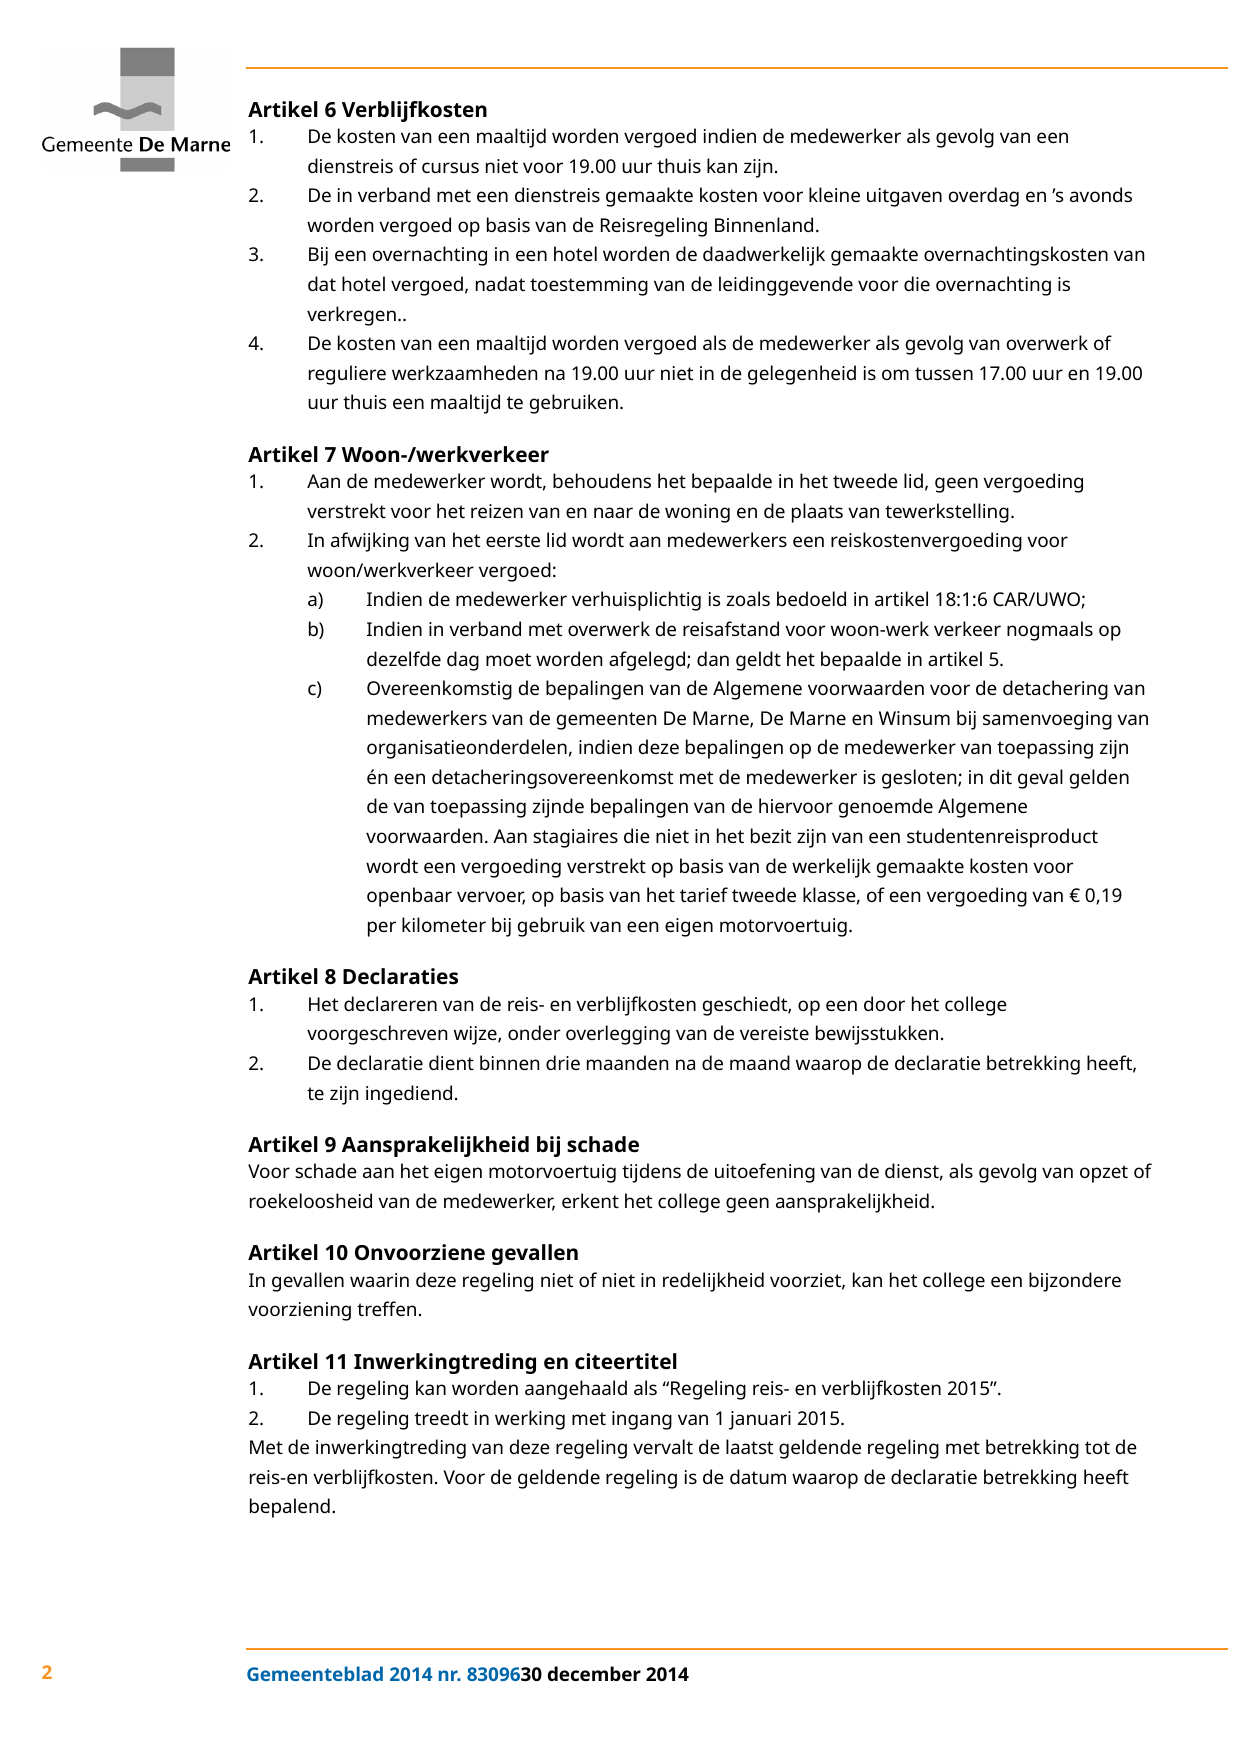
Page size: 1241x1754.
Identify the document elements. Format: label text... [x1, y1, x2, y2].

list Aan de medewerker wordt, behoudens het bepaalde in het tweede lid, geen vergoeding verstrekt voor het reizen van en naar de woning en de plaats van tewerkstelling. [248, 468, 1152, 524]
text Met de inwerkingtreding van deze regeling vervalt de laatst geldende regeling met betrekking tot de reis-en verblijfkosten. Voor de geldende regeling is de datum waarop de declaratie betrekking heeft bepalend. [248, 1434, 1152, 1519]
list De regeling kan worden aangehaald als “Regeling reis- en verblijfkosten 2015”. [248, 1375, 1152, 1401]
text Artikel 7 Woon-/werkverkeer [248, 440, 1152, 468]
text In gevallen waarin deze regeling niet of niet in redelijkheid voorziet, kan het college een bijzondere voorziening treffen. [248, 1267, 1152, 1322]
text Artikel 8 Declaraties [248, 962, 1152, 991]
text Artikel 11 Inwerkingtreding en citeertitel [248, 1347, 1152, 1375]
text Artikel 6 Verblijfkosten [248, 95, 1152, 123]
list In afwijking van het eerste lid wordt aan medewerkers een reiskostenvergoeding voor woon/werkverkeer vergoed: [248, 527, 1152, 583]
list De regeling treedt in werking met ingang van 1 januari 2015. [248, 1405, 1152, 1431]
list De kosten van een maaltijd worden vergoed als de medewerker als gevolg van overwerk of reguliere werkzaamheden na 19.00 uur niet in de gelegenheid is om tussen 17.00 uur en 19.00 uur thuis een maaltijd te gebruiken. [248, 330, 1152, 415]
list Indien in verband met overwerk de reisafstand voor woon-werk verkeer nogmaals op dezelfde dag moet worden afgelegd; dan geldt het bepaalde in artikel 5. [307, 616, 1152, 672]
list De kosten van een maaltijd worden vergoed indien de medewerker als gevolg van een dienstreis of cursus niet voor 19.00 uur thuis kan zijn. [248, 123, 1152, 178]
list Het declareren van de reis- en verblijfkosten geschiedt, op een door het college voorgeschreven wijze, onder overlegging van de vereiste bewijsstukken. [248, 991, 1152, 1046]
list De declaratie dient binnen drie maanden na de maand waarop de declaratie betrekking heeft, te zijn ingediend. [248, 1050, 1152, 1105]
text Artikel 10 Onvoorziene gevallen [248, 1238, 1152, 1267]
list Overeenkomstig de bepalingen van de Algemene voorwaarden voor de detachering van medewerkers van de gemeenten De Marne, De Marne en Winsum bij samenvoeging van organisatieonderdelen, indien deze bepalingen op de medewerker van toepassing zijn én een detacheringsovereenkomst met de medewerker is gesloten; in dit geval gelden de van toepassing zijnde bepalingen van de hiervoor genoemde Algemene voorwaarden. Aan stagiaires die niet in het bezit zijn van een studentenreisproduct wordt een vergoeding verstrekt op basis van de werkelijk gemaakte kosten voor openbaar vervoer, op basis van het tarief tweede klasse, of een vergoeding van € 0,19 per kilometer bij gebruik van een eigen motorvoertuig. [307, 675, 1152, 938]
text Artikel 9 Aansprakelijkheid bij schade [248, 1130, 1152, 1158]
picture [41, 47, 231, 172]
list De in verband met een dienstreis gemaakte kosten voor kleine uitgaven overdag en ’s avonds worden vergoed op basis van de Reisregeling Binnenland. [248, 182, 1152, 238]
list Bij een overnachting in een hotel worden de daadwerkelijk gemaakte overnachtingskosten van dat hotel vergoed, nadat toestemming van de leidinggevende voor die overnachting is verkregen.. [248, 242, 1152, 326]
list Indien de medewerker verhuisplichtig is zoals bedoeld in artikel 18:1:6 CAR/UWO; [307, 587, 1152, 612]
text Voor schade aan het eigen motorvoertuig tijdens de uitoefening van de dienst, als gevolg van opzet of roekeloosheid van de medewerker, erkent het college geen aansprakelijkheid. [248, 1158, 1152, 1214]
